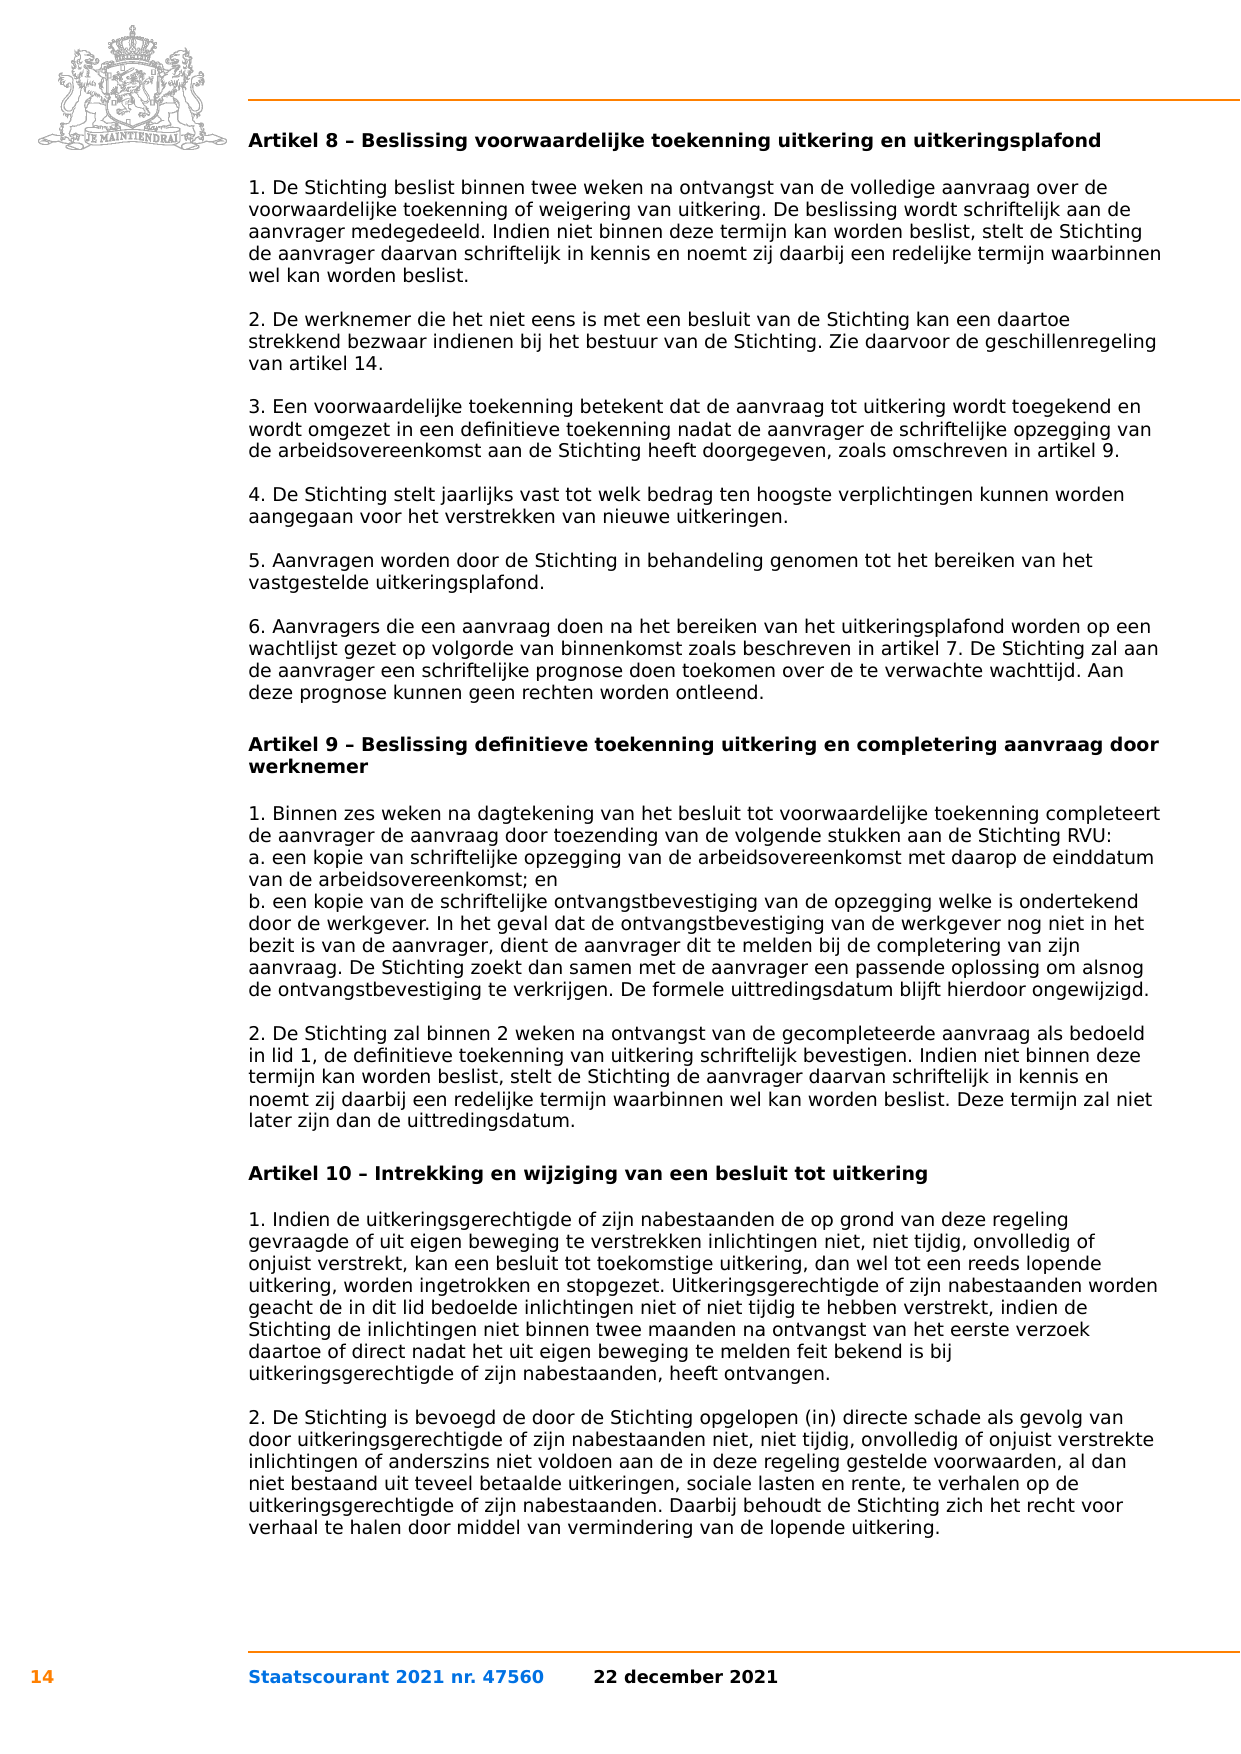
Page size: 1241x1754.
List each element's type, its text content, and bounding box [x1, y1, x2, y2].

picture [38, 25, 227, 150]
text 6. Aanvragers die een aanvraag doen na het bereiken van het uitkeringsplafond worden op een wachtlijst gezet op volgorde van binnenkomst zoals beschreven in artikel 7. De Stichting zal aan de aanvrager een schriftelijke prognose doen toekomen over de te verwachte wachttijd. Aan deze prognose kunnen geen rechten worden ontleend. [248, 616, 1163, 704]
text 4. De Stichting stelt jaarlijks vast tot welk bedrag ten hoogste verplichtingen kunnen worden aangegaan voor het verstrekken van nieuwe uitkeringen. [248, 484, 1163, 528]
text 2. De Stichting is bevoegd de door de Stichting opgelopen (in) directe schade als gevolg van door uitkeringsgerechtigde of zijn nabestaanden niet, niet tijdig, onvolledig of onjuist verstrekte inlichtingen of anderszins niet voldoen aan de in deze regeling gestelde voorwaarden, al dan niet bestaand uit teveel betaalde uitkeringen, sociale lasten en rente, te verhalen op de uitkeringsgerechtigde of zijn nabestaanden. Daarbij behoudt de Stichting zich het recht voor verhaal te halen door middel van vermindering van de lopende uitkering. [248, 1407, 1163, 1539]
text a. een kopie van schriftelijke opzegging van de arbeidsovereenkomst met daarop de einddatum van de arbeidsovereenkomst; en [248, 847, 1163, 891]
subtitle Artikel 8 – Beslissing voorwaardelijke toekenning uitkering en uitkeringsplafond [248, 130, 1163, 152]
text 1. Indien de uitkeringsgerechtigde of zijn nabestaanden de op grond van deze regeling gevraagde of uit eigen beweging te verstrekken inlichtingen niet, niet tijdig, onvolledig of onjuist verstrekt, kan een besluit tot toekomstige uitkering, dan wel tot een reeds lopende uitkering, worden ingetrokken en stopgezet. Uitkeringsgerechtigde of zijn nabestaanden worden geacht de in dit lid bedoelde inlichtingen niet of niet tijdig te hebben verstrekt, indien de Stichting de inlichtingen niet binnen twee maanden na ontvangst van het eerste verzoek daartoe of direct nadat het uit eigen beweging te melden feit bekend is bij uitkeringsgerechtigde of zijn nabestaanden, heeft ontvangen. [248, 1209, 1163, 1385]
text 2. De Stichting zal binnen 2 weken na ontvangst van de gecompleteerde aanvraag als bedoeld in lid 1, de definitieve toekenning van uitkering schriftelijk bevestigen. Indien niet binnen deze termijn kan worden beslist, stelt de Stichting de aanvrager daarvan schriftelijk in kennis en noemt zij daarbij een redelijke termijn waarbinnen wel kan worden beslist. Deze termijn zal niet later zijn dan de uittredingsdatum. [248, 1022, 1163, 1132]
text 3. Een voorwaardelijke toekenning betekent dat de aanvraag tot uitkering wordt toegekend en wordt omgezet in een definitieve toekenning nadat de aanvrager de schriftelijke opzegging van de arbeidsovereenkomst aan de Stichting heeft doorgegeven, zoals omschreven in artikel 9. [248, 396, 1163, 462]
text 5. Aanvragen worden door de Stichting in behandeling genomen tot het bereiken van het vastgestelde uitkeringsplafond. [248, 550, 1163, 594]
text 2. De werknemer die het niet eens is met een besluit van de Stichting kan een daartoe strekkend bezwaar indienen bij het bestuur van de Stichting. Zie daarvoor de geschillenregeling van artikel 14. [248, 309, 1163, 374]
subtitle Artikel 10 – Intrekking en wijziging van een besluit tot uitkering [248, 1162, 1163, 1184]
text 1. De Stichting beslist binnen twee weken na ontvangst van de volledige aanvraag over de voorwaardelijke toekenning of weigering van uitkering. De beslissing wordt schriftelijk aan de aanvrager medegedeeld. Indien niet binnen deze termijn kan worden beslist, stelt de Stichting de aanvrager daarvan schriftelijk in kennis en noemt zij daarbij een redelijke termijn waarbinnen wel kan worden beslist. [248, 177, 1163, 287]
text 1. Binnen zes weken na dagtekening van het besluit tot voorwaardelijke toekenning completeert de aanvrager de aanvraag door toezending van de volgende stukken aan de Stichting RVU: [248, 803, 1163, 847]
text b. een kopie van de schriftelijke ontvangstbevestiging van de opzegging welke is ondertekend door de werkgever. In het geval dat de ontvangstbevestiging van de werkgever nog niet in het bezit is van de aanvrager, dient de aanvrager dit te melden bij de completering van zijn aanvraag. De Stichting zoekt dan samen met de aanvrager een passende oplossing om alsnog de ontvangstbevestiging te verkrijgen. De formele uittredingsdatum blijft hierdoor ongewijzigd. [248, 891, 1163, 1001]
subtitle Artikel 9 – Beslissing definitieve toekenning uitkering en completering aanvraag door werknemer [248, 734, 1163, 778]
